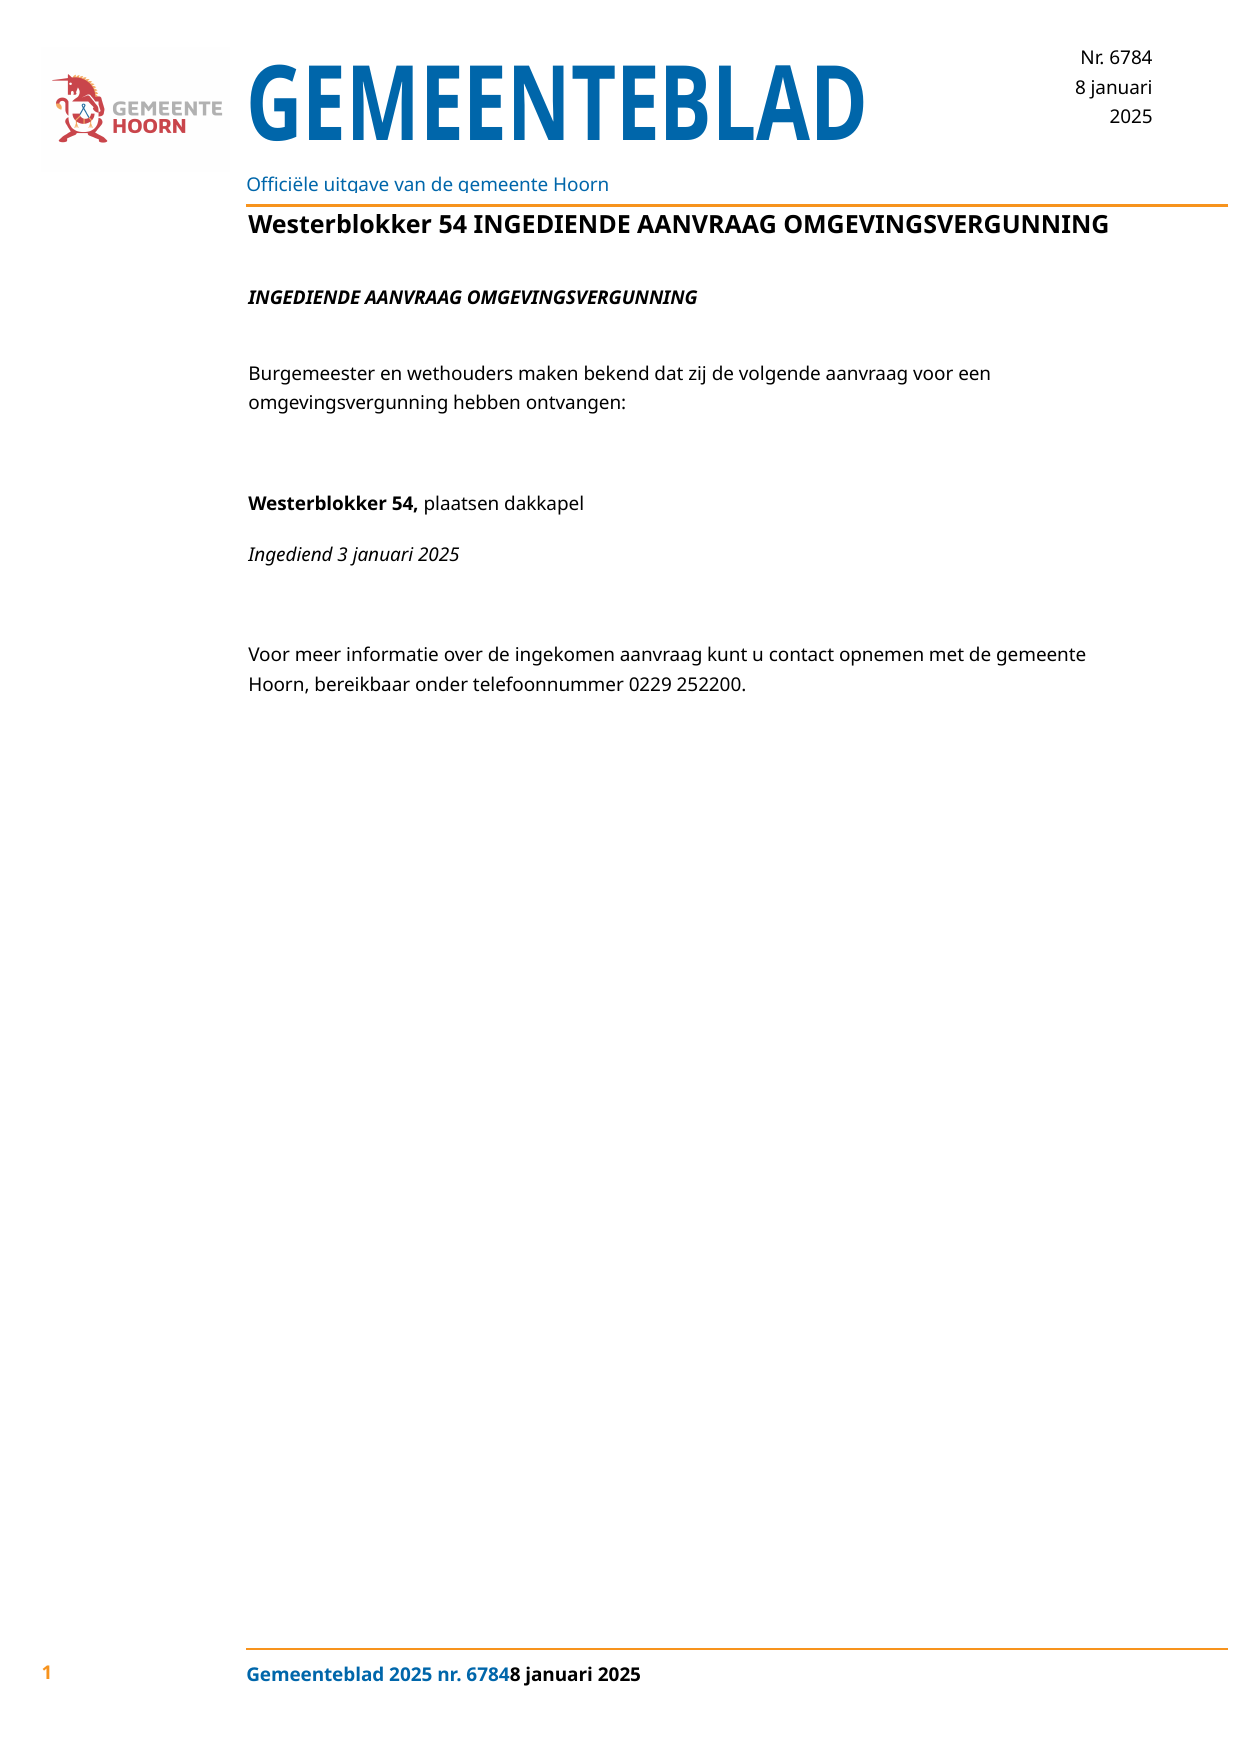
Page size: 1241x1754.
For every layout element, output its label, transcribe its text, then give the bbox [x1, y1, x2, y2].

picture [41, 47, 231, 172]
text Burgemeester en wethouders maken bekend dat zij de volgende aanvraag voor een omgevingsvergunning hebben ontvangen: [248, 360, 1152, 415]
text Voor meer informatie over de ingekomen aanvraag kunt u contact opnemen met de gemeente Hoorn, bereikbaar onder telefoonnummer 0229 252200. [248, 642, 1152, 697]
text Westerblokker 54 INGEDIENDE AANVRAAG OMGEVINGSVERGUNNING [248, 207, 1152, 241]
text Ingediend 3 januari 2025 [248, 541, 1152, 567]
text Westerblokker 54, plaatsen dakkapel [248, 490, 1152, 516]
text INGEDIENDE AANVRAAG OMGEVINGSVERGUNNING [248, 284, 1152, 309]
